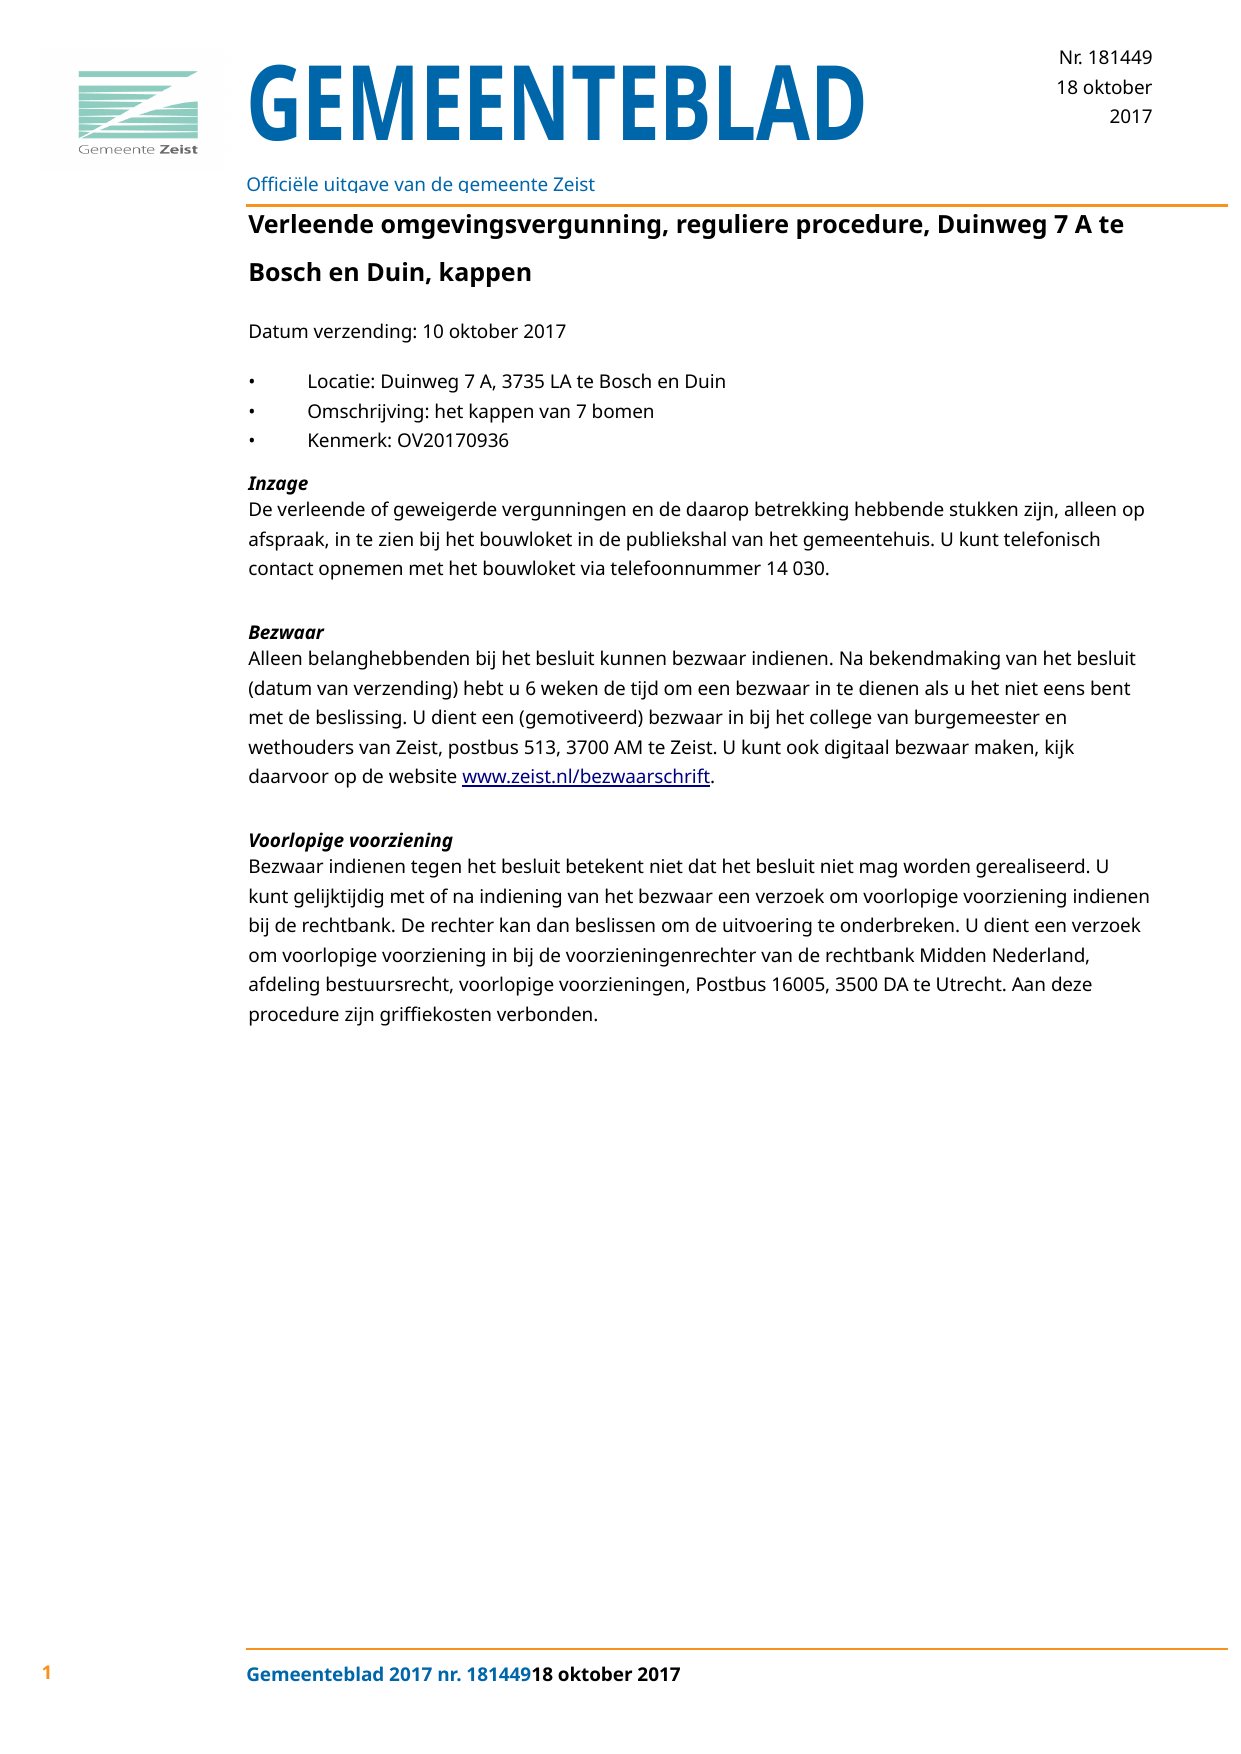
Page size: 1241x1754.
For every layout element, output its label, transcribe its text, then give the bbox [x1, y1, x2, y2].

text Inzage [248, 471, 1152, 496]
list Omschrijving: het kappen van 7 bomen [248, 398, 1152, 424]
picture [41, 47, 231, 172]
text Datum verzending: 10 oktober 2017 [248, 318, 1152, 344]
list Kenmerk: OV20170936 [248, 427, 1152, 453]
list Locatie: Duinweg 7 A, 3735 LA te Bosch en Duin [248, 368, 1152, 394]
text Alleen belanghebbenden bij het besluit kunnen bezwaar indienen. Na bekendmaking van het besluit (datum van verzending) hebt u 6 weken de tijd om een bezwaar in te dienen als u het niet eens bent met de beslissing. U dient een (gemotiveerd) bezwaar in bij het college van burgemeester en wethouders van Zeist, postbus 513, 3700 AM te Zeist. U kunt ook digitaal bezwaar maken, kijk daarvoor op de website www.zeist.nl/bezwaarschrift. [248, 645, 1152, 789]
text Voorlopige voorziening [248, 827, 1152, 853]
text Bezwaar [248, 619, 1152, 645]
text Verleende omgevingsvergunning, reguliere procedure, Duinweg 7 A te Bosch en Duin, kappen [248, 207, 1152, 288]
text Bezwaar indienen tegen het besluit betekent niet dat het besluit niet mag worden gerealiseerd. U kunt gelijktijdig met of na indiening van het bezwaar een verzoek om voorlopige voorziening indienen bij de rechtbank. De rechter kan dan beslissen om de uitvoering te onderbreken. U dient een verzoek om voorlopige voorziening in bij de voorzieningenrechter van de rechtbank Midden Nederland, afdeling bestuursrecht, voorlopige voorzieningen, Postbus 16005, 3500 DA te Utrecht. Aan deze procedure zijn griffiekosten verbonden. [248, 853, 1152, 1027]
text De verleende of geweigerde vergunningen en de daarop betrekking hebbende stukken zijn, alleen op afspraak, in te zien bij het bouwloket in de publiekshal van het gemeentehuis. U kunt telefonisch contact opnemen met het bouwloket via telefoonnummer 14 030. [248, 496, 1152, 581]
